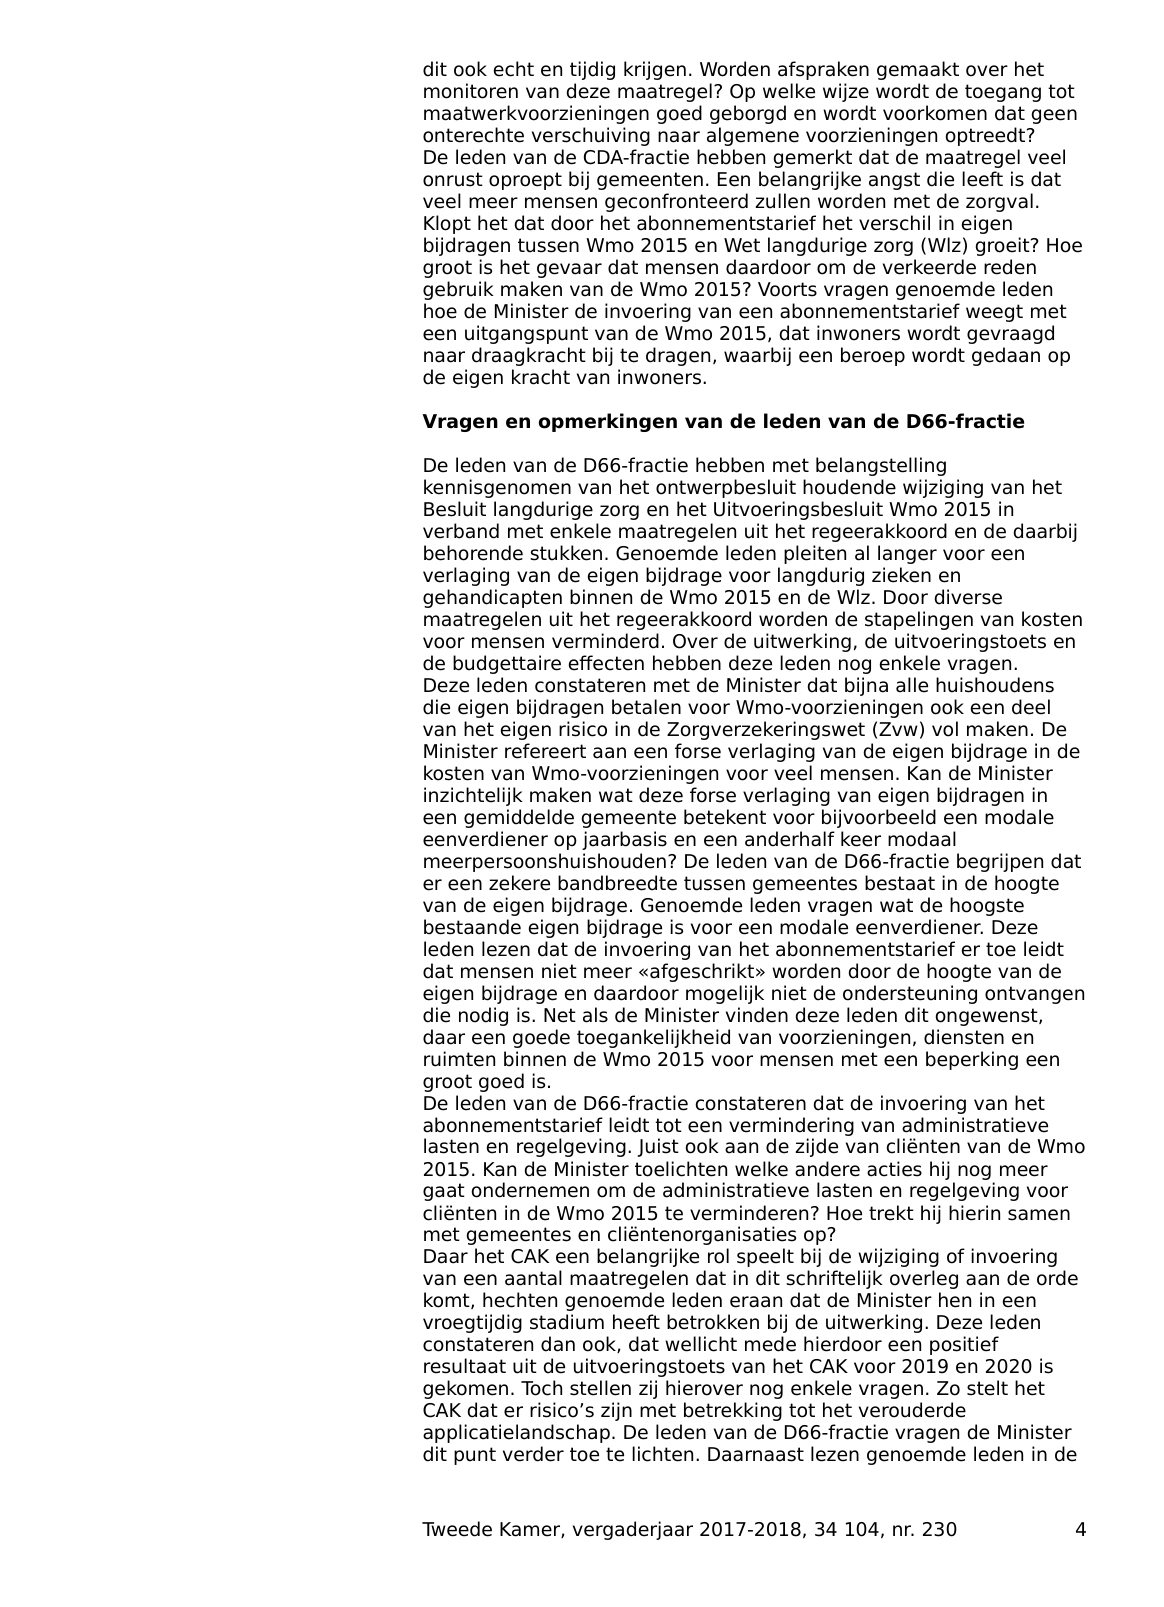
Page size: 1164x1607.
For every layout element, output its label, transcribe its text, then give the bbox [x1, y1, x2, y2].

text De leden van de D66-fractie constateren dat de invoering van het abonnementstarief leidt tot een vermindering van administratieve lasten en regelgeving. Juist ook aan de zijde van cliënten van de Wmo 2015. Kan de Minister toelichten welke andere acties hij nog meer gaat ondernemen om de administratieve lasten en regelgeving voor cliënten in de Wmo 2015 te verminderen? Hoe trekt hij hierin samen met gemeentes en cliëntenorganisaties op? [422, 1092, 1087, 1246]
text dit ook echt en tijdig krijgen. Worden afspraken gemaakt over het monitoren van deze maatregel? Op welke wijze wordt de toegang tot maatwerkvoorzieningen goed geborgd en wordt voorkomen dat geen onterechte verschuiving naar algemene voorzieningen optreedt? [422, 59, 1087, 147]
text Deze leden constateren met de Minister dat bijna alle huishoudens die eigen bijdragen betalen voor Wmo-voorzieningen ook een deel van het eigen risico in de Zorgverzekeringswet (Zvw) vol maken. De Minister refereert aan een forse verlaging van de eigen bijdrage in de kosten van Wmo-voorzieningen voor veel mensen. Kan de Minister inzichtelijk maken wat deze forse verlaging van eigen bijdragen in een gemiddelde gemeente betekent voor bijvoorbeeld een modale eenverdiener op jaarbasis en een anderhalf keer modaal meerpersoonshuishouden? De leden van de D66-fractie begrijpen dat er een zekere bandbreedte tussen gemeentes bestaat in de hoogte van de eigen bijdrage. Genoemde leden vragen wat de hoogste bestaande eigen bijdrage is voor een modale eenverdiener. Deze leden lezen dat de invoering van het abonnementstarief er toe leidt dat mensen niet meer «afgeschrikt» worden door de hoogte van de eigen bijdrage en daardoor mogelijk niet de ondersteuning ontvangen die nodig is. Net als de Minister vinden deze leden dit ongewenst, daar een goede toegankelijkheid van voorzieningen, diensten en ruimten binnen de Wmo 2015 voor mensen met een beperking een groot goed is. [422, 675, 1087, 1092]
text De leden van de D66-fractie hebben met belangstelling kennisgenomen van het ontwerpbesluit houdende wijziging van het Besluit langdurige zorg en het Uitvoeringsbesluit Wmo 2015 in verband met enkele maatregelen uit het regeerakkoord en de daarbij behorende stukken. Genoemde leden pleiten al langer voor een verlaging van de eigen bijdrage voor langdurig zieken en gehandicapten binnen de Wmo 2015 en de Wlz. Door diverse maatregelen uit het regeerakkoord worden de stapelingen van kosten voor mensen verminderd. Over de uitwerking, de uitvoeringstoets en de budgettaire effecten hebben deze leden nog enkele vragen. [422, 455, 1087, 675]
text De leden van de CDA-fractie hebben gemerkt dat de maatregel veel onrust oproept bij gemeenten. Een belangrijke angst die leeft is dat veel meer mensen geconfronteerd zullen worden met de zorgval. Klopt het dat door het abonnementstarief het verschil in eigen bijdragen tussen Wmo 2015 en Wet langdurige zorg (Wlz) groeit? Hoe groot is het gevaar dat mensen daardoor om de verkeerde reden gebruik maken van de Wmo 2015? Voorts vragen genoemde leden hoe de Minister de invoering van een abonnementstarief weegt met een uitgangspunt van de Wmo 2015, dat inwoners wordt gevraagd naar draagkracht bij te dragen, waarbij een beroep wordt gedaan op de eigen kracht van inwoners. [422, 147, 1087, 389]
text Daar het CAK een belangrijke rol speelt bij de wijziging of invoering van een aantal maatregelen dat in dit schriftelijk overleg aan de orde komt, hechten genoemde leden eraan dat de Minister hen in een vroegtijdig stadium heeft betrokken bij de uitwerking. Deze leden constateren dan ook, dat wellicht mede hierdoor een positief resultaat uit de uitvoeringstoets van het CAK voor 2019 en 2020 is gekomen. Toch stellen zij hierover nog enkele vragen. Zo stelt het CAK dat er risico’s zijn met betrekking tot het verouderde applicatielandschap. De leden van de D66-fractie vragen de Minister dit punt verder toe te lichten. Daarnaast lezen genoemde leden in de [422, 1246, 1087, 1466]
subtitle Vragen en opmerkingen van de leden van de D66-fractie [422, 411, 1087, 433]
